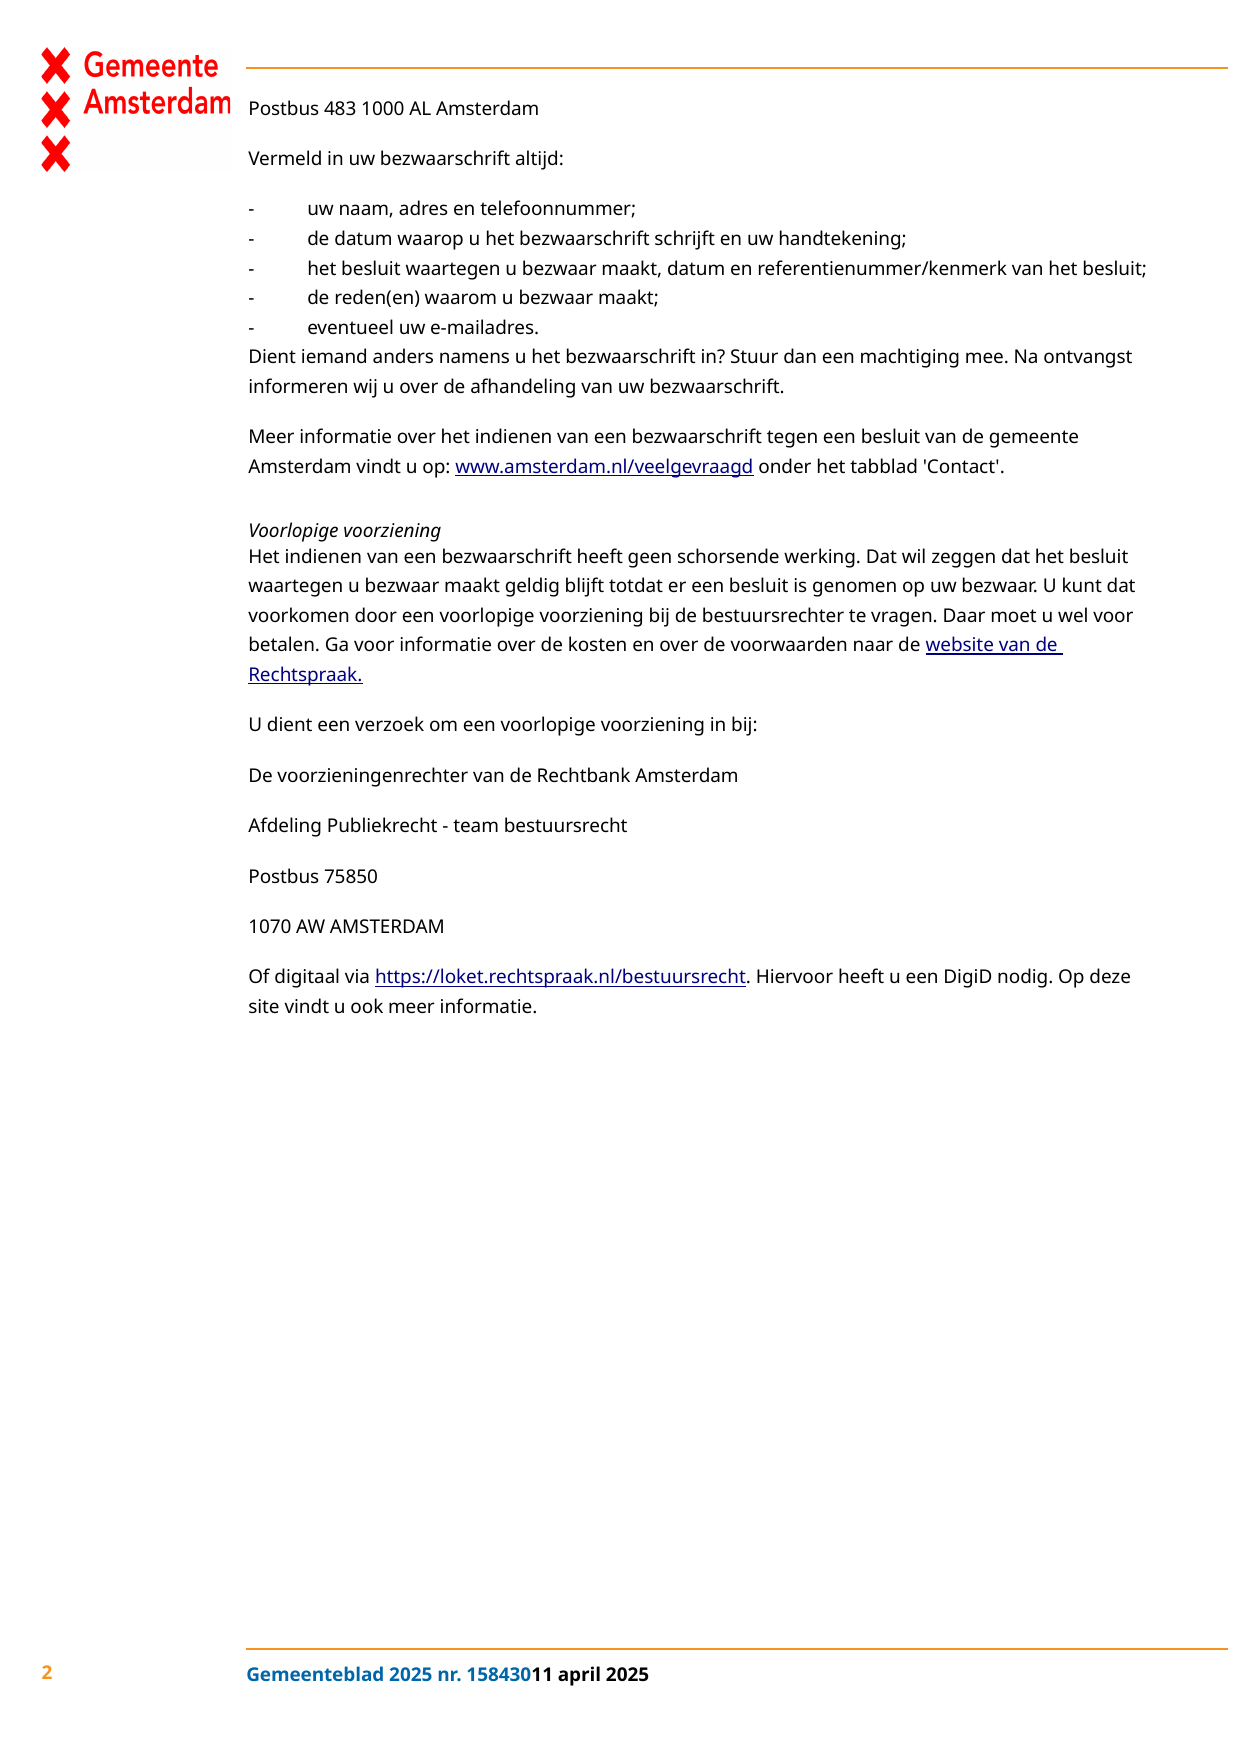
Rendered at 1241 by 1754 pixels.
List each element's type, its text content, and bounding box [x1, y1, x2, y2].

text U dient een verzoek om een voorlopige voorziening in bij: [248, 712, 1152, 737]
list de datum waarop u het bezwaarschrift schrijft en uw handtekening; [248, 225, 1152, 251]
list eventueel uw e-mailadres. [248, 314, 1152, 340]
text Dient iemand anders namens u het bezwaarschrift in? Stuur dan een machtiging mee. Na ontvangst informeren wij u over de afhandeling van uw bezwaarschrift. [248, 343, 1152, 399]
text Meer informatie over het indienen van een bezwaarschrift tegen een besluit van de gemeente Amsterdam vindt u op: www.amsterdam.nl/veelgevraagd onder het tabblad 'Contact'. [248, 423, 1152, 479]
text De voorzieningenrechter van de Rechtbank Amsterdam [248, 762, 1152, 788]
text Postbus 483 1000 AL Amsterdam [248, 95, 1152, 121]
text Voorlopige voorziening [248, 517, 1152, 543]
list de reden(en) waarom u bezwaar maakt; [248, 284, 1152, 310]
picture [41, 47, 231, 172]
text Het indienen van een bezwaarschrift heeft geen schorsende werking. Dat wil zeggen dat het besluit waartegen u bezwaar maakt geldig blijft totdat er een besluit is genomen op uw bezwaar. U kunt dat voorkomen door een voorlopige voorziening bij de bestuursrechter te vragen. Daar moet u wel voor betalen. Ga voor informatie over de kosten en over de voorwaarden naar de website van de Rechtspraak. [248, 543, 1152, 687]
list uw naam, adres en telefoonnummer; [248, 196, 1152, 221]
text 1070 AW AMSTERDAM [248, 913, 1152, 939]
text Vermeld in uw bezwaarschrift altijd: [248, 145, 1152, 171]
text Afdeling Publiekrecht - team bestuursrecht [248, 812, 1152, 838]
list het besluit waartegen u bezwaar maakt, datum en referentienummer/kenmerk van het besluit; [248, 255, 1152, 281]
text Postbus 75850 [248, 863, 1152, 888]
text Of digitaal via https://loket.rechtspraak.nl/bestuursrecht. Hiervoor heeft u een DigiD nodig. Op deze site vindt u ook meer informatie. [248, 964, 1152, 1019]
